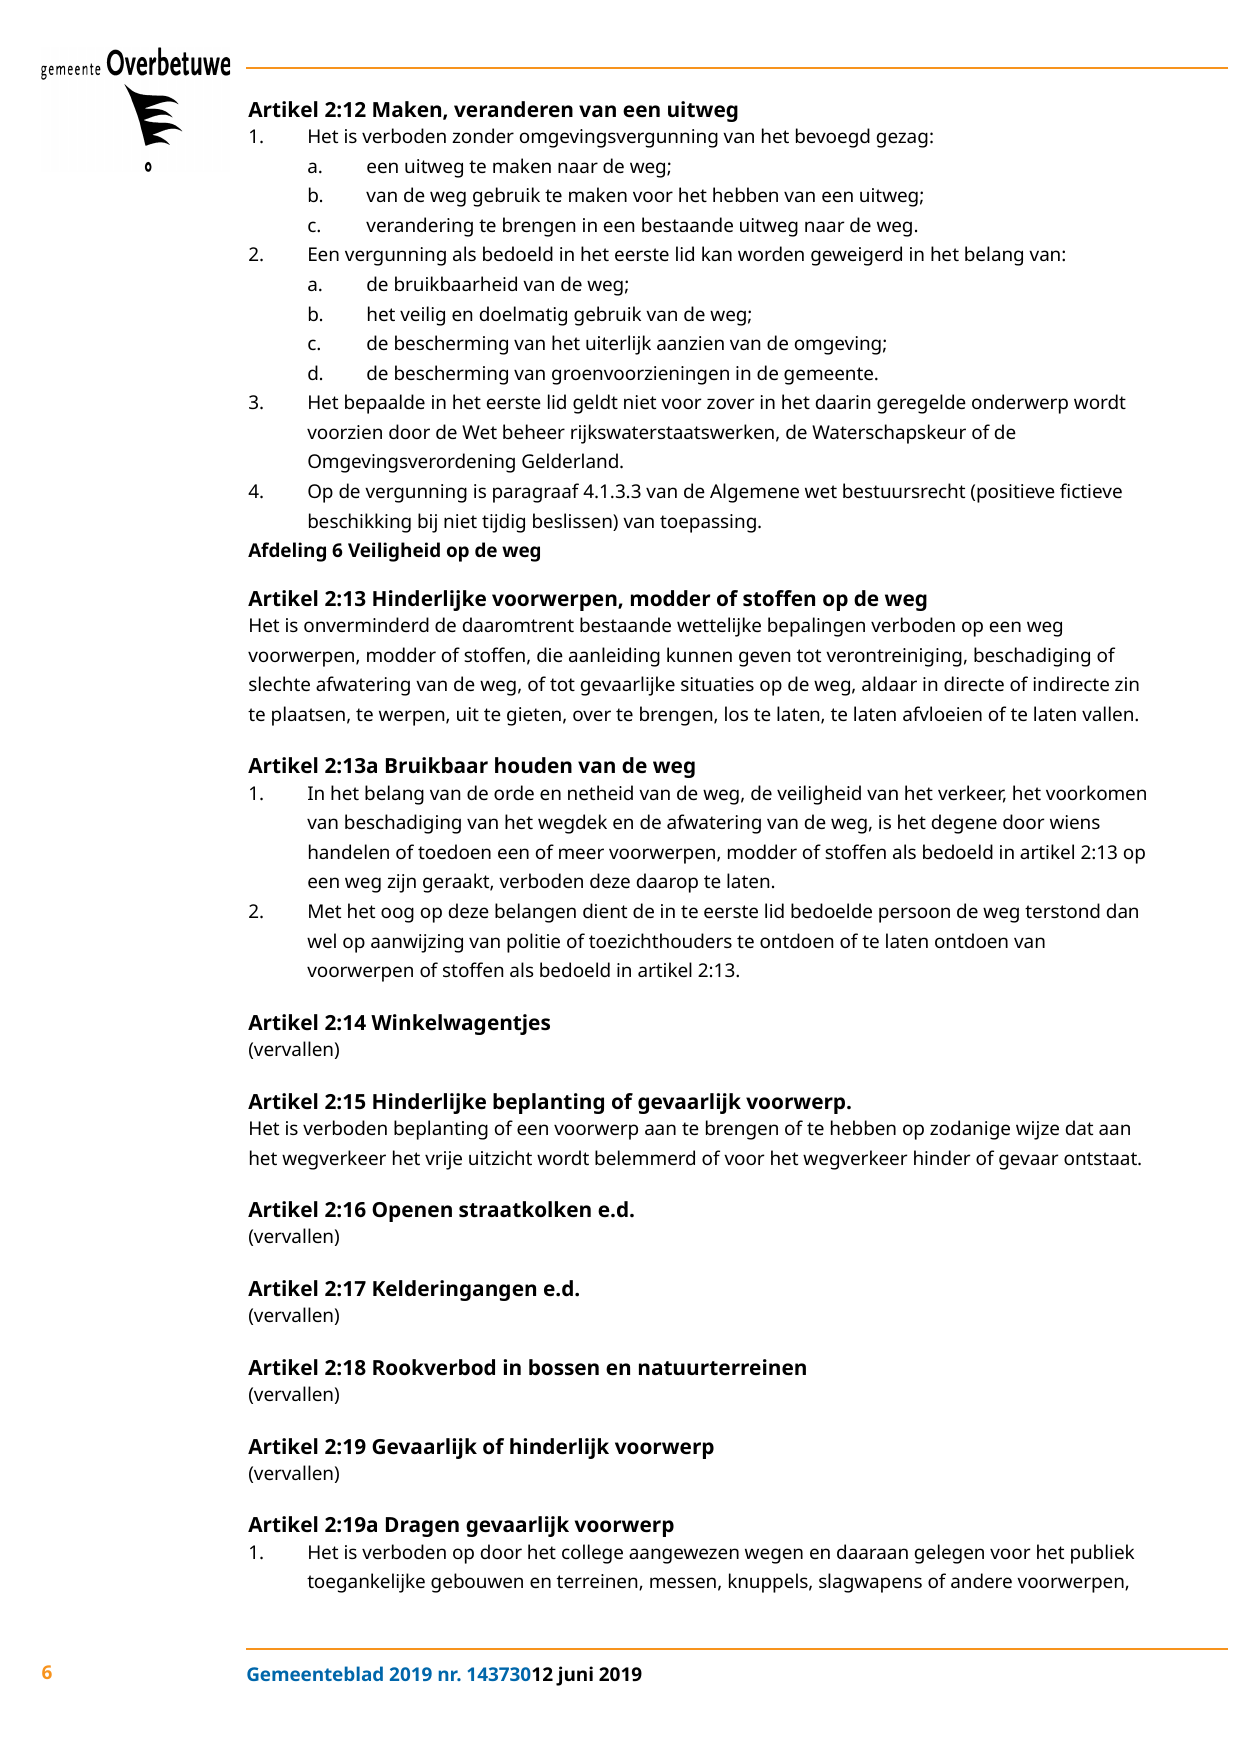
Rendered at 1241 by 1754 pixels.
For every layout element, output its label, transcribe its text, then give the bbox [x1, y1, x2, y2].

text Artikel 2:12 Maken, veranderen van een uitweg [248, 95, 1152, 123]
text Het is verboden beplanting of een voorwerp aan te brengen of te hebben op zodanige wijze dat aan het wegverkeer het vrije uitzicht wordt belemmerd of voor het wegverkeer hinder of gevaar ontstaat. [248, 1115, 1152, 1171]
text Artikel 2:17 Kelderingangen e.d. [248, 1274, 1152, 1302]
text Artikel 2:15 Hinderlijke beplanting of gevaarlijk voorwerp. [248, 1087, 1152, 1115]
text (vervallen) [248, 1224, 1152, 1249]
list In het belang van de orde en netheid van de weg, de veiligheid van het verkeer, het voorkomen van beschadiging van het wegdek en de afwatering van de weg, is het degene door wiens handelen of toedoen een of meer voorwerpen, modder of stoffen als bedoeld in artikel 2:13 op een weg zijn geraakt, verboden deze daarop te laten. [248, 780, 1152, 894]
text Artikel 2:13 Hinderlijke voorwerpen, modder of stoffen op de weg [248, 584, 1152, 612]
list Het is verboden zonder omgevingsvergunning van het bevoegd gezag: [248, 123, 1152, 149]
list Het is verboden op door het college aangewezen wegen en daaraan gelegen voor het publiek toegankelijke gebouwen en terreinen, messen, knuppels, slagwapens of andere voorwerpen, [248, 1539, 1152, 1594]
list Op de vergunning is paragraaf 4.1.3.3 van de Algemene wet bestuursrecht (positieve fictieve beschikking bij niet tijdig beslissen) van toepassing. [248, 478, 1152, 533]
text (vervallen) [248, 1460, 1152, 1486]
list verandering te brengen in een bestaande uitweg naar de weg. [307, 212, 1152, 238]
text (vervallen) [248, 1381, 1152, 1407]
text Artikel 2:13a Bruikbaar houden van de weg [248, 752, 1152, 780]
text (vervallen) [248, 1036, 1152, 1062]
text Artikel 2:19 Gevaarlijk of hinderlijk voorwerp [248, 1432, 1152, 1460]
picture [41, 47, 231, 172]
list Met het oog op deze belangen dient de in te eerste lid bedoelde persoon de weg terstond dan wel op aanwijzing van politie of toezichthouders te ontdoen of te laten ontdoen van voorwerpen of stoffen als bedoeld in artikel 2:13. [248, 898, 1152, 983]
text Afdeling 6 Veiligheid op de weg [248, 537, 1152, 563]
text Artikel 2:14 Winkelwagentjes [248, 1008, 1152, 1036]
list het veilig en doelmatig gebruik van de weg; [307, 301, 1152, 326]
text Artikel 2:16 Openen straatkolken e.d. [248, 1195, 1152, 1224]
list de bescherming van het uiterlijk aanzien van de omgeving; [307, 330, 1152, 356]
list Een vergunning als bedoeld in het eerste lid kan worden geweigerd in het belang van: [248, 242, 1152, 267]
text Artikel 2:18 Rookverbod in bossen en natuurterreinen [248, 1353, 1152, 1381]
text Het is onverminderd de daaromtrent bestaande wettelijke bepalingen verboden op een weg voorwerpen, modder of stoffen, die aanleiding kunnen geven tot verontreiniging, beschadiging of slechte afwatering van de weg, of tot gevaarlijke situaties op de weg, aldaar in directe of indirecte zin te plaatsen, te werpen, uit te gieten, over te brengen, los te laten, te laten afvloeien of te laten vallen. [248, 612, 1152, 727]
text Artikel 2:19a Dragen gevaarlijk voorwerp [248, 1511, 1152, 1539]
list Het bepaalde in het eerste lid geldt niet voor zover in het daarin geregelde onderwerp wordt voorzien door de Wet beheer rijkswaterstaatswerken, de Waterschapskeur of de Omgevingsverordening Gelderland. [248, 389, 1152, 474]
text (vervallen) [248, 1302, 1152, 1328]
list de bruikbaarheid van de weg; [307, 271, 1152, 297]
list van de weg gebruik te maken voor het hebben van een uitweg; [307, 182, 1152, 208]
list de bescherming van groenvoorzieningen in de gemeente. [307, 360, 1152, 386]
list een uitweg te maken naar de weg; [307, 153, 1152, 178]
